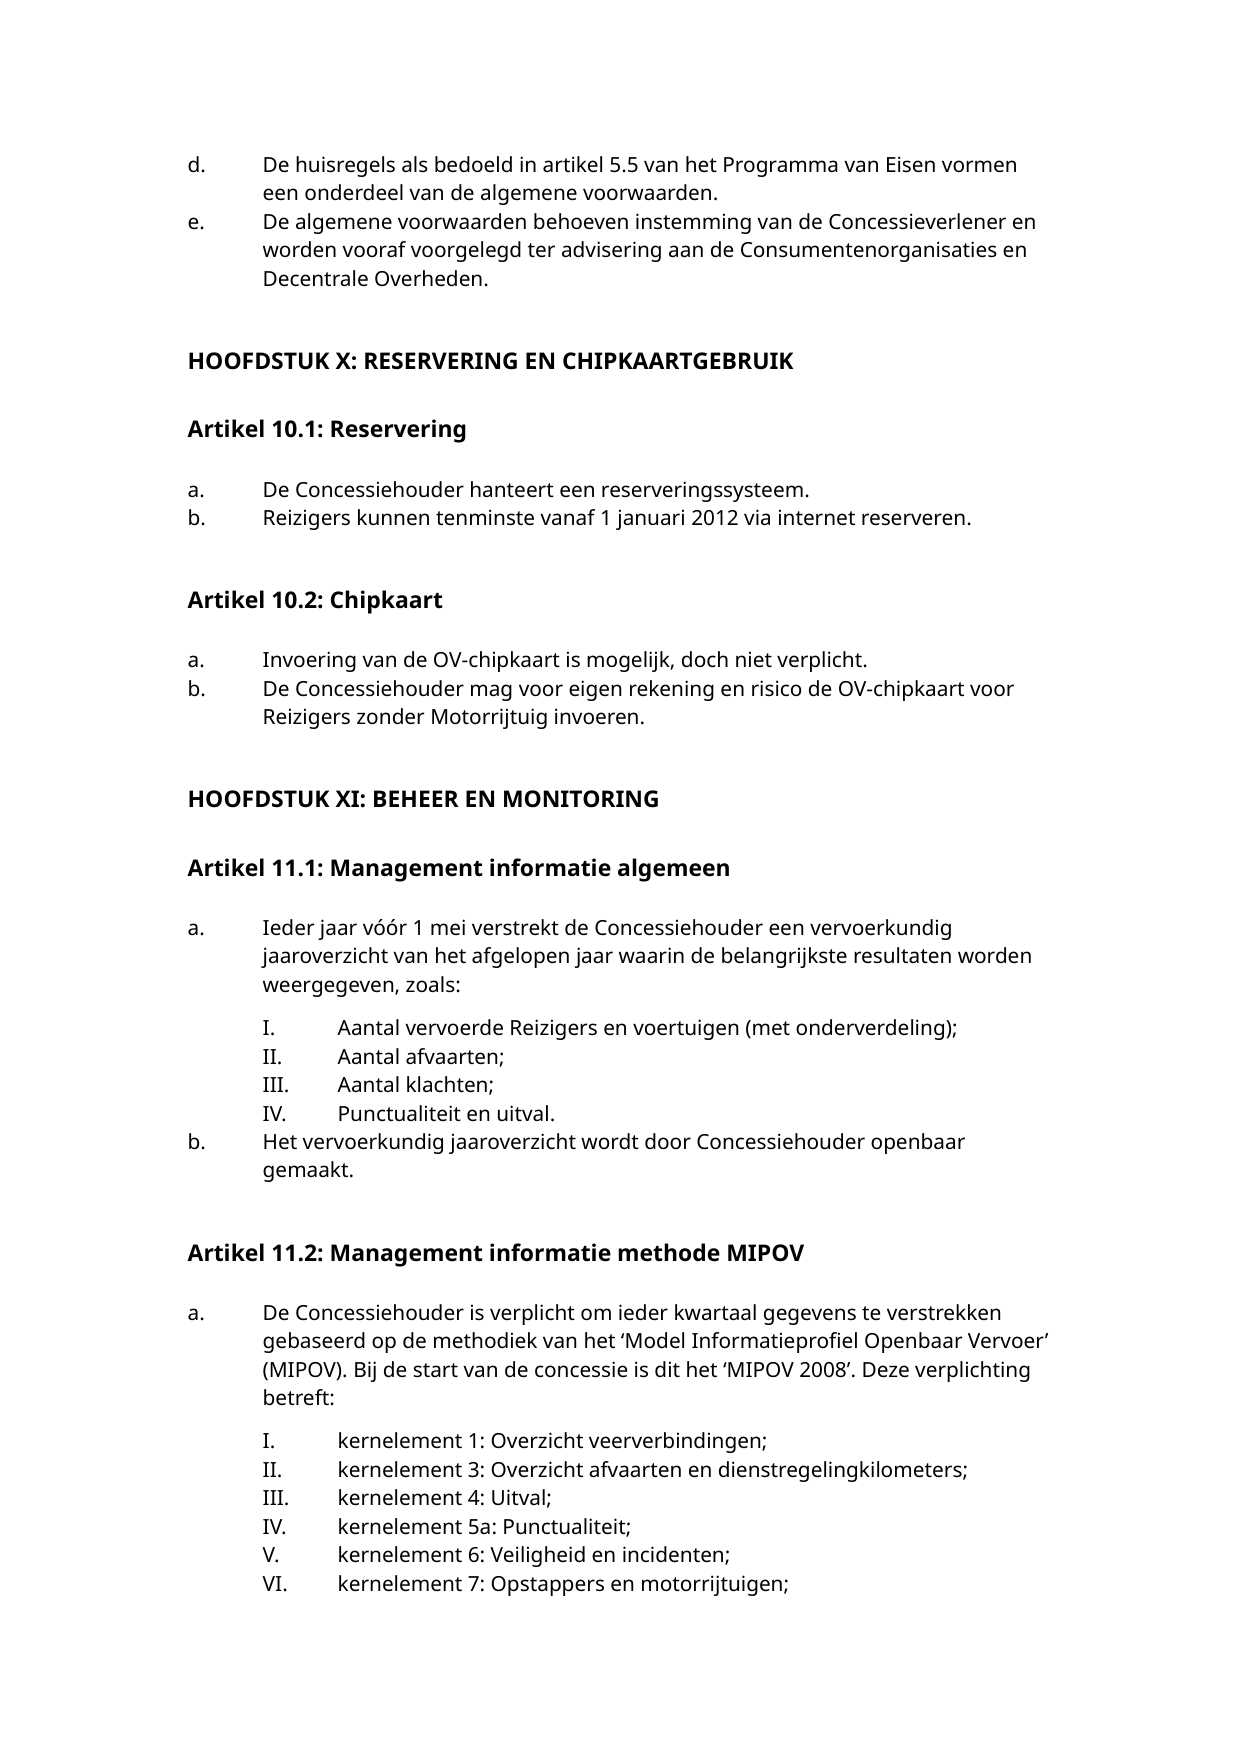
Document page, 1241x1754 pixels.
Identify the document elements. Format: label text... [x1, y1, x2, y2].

list Aantal afvaarten; [262, 1042, 1053, 1070]
list Ieder jaar vóór 1 mei verstrekt de Concessiehouder een vervoerkundig jaaroverzicht van het afgelopen jaar waarin de belangrijkste resultaten worden weergegeven, zoals: [187, 913, 1053, 998]
subtitle Artikel 10.1: Reservering [187, 413, 1053, 445]
list kernelement 4: Uitval; [262, 1483, 1053, 1512]
list De Concessiehouder is verplicht om ieder kwartaal gegevens te verstrekken gebaseerd op de methodiek van het ‘Model Informatieprofiel Openbaar Vervoer’ (MIPOV). Bij de start van de concessie is dit het ‘MIPOV 2008’. Deze verplichting betreft: [187, 1298, 1053, 1412]
list kernelement 1: Overzicht veerverbindingen; [262, 1427, 1053, 1455]
subtitle Artikel 10.2: Chipkaart [187, 584, 1053, 615]
list Het vervoerkundig jaaroverzicht wordt door Concessiehouder openbaar gemaakt. [187, 1127, 1053, 1184]
subtitle Artikel 11.1: Management informatie algemeen [187, 852, 1053, 883]
list Invoering van de OV-chipkaart is mogelijk, doch niet verplicht. [187, 645, 1053, 674]
list Aantal klachten; [262, 1070, 1053, 1099]
list kernelement 7: Opstappers en motorrijtuigen; [262, 1569, 1053, 1597]
list Aantal vervoerde Reizigers en voertuigen (met onderverdeling); [262, 1013, 1053, 1042]
list De Concessiehouder mag voor eigen rekening en risico de OV-chipkaart voor Reizigers zonder Motorrijtuig invoeren. [187, 674, 1053, 731]
subtitle Artikel 11.2: Management informatie methode MIPOV [187, 1237, 1053, 1268]
list De Concessiehouder hanteert een reserveringssysteem. [187, 475, 1053, 503]
list kernelement 3: Overzicht afvaarten en dienstregelingkilometers; [262, 1455, 1053, 1483]
list kernelement 5a: Punctualiteit; [262, 1512, 1053, 1540]
list kernelement 6: Veiligheid en incidenten; [262, 1540, 1053, 1569]
list De huisregels als bedoeld in artikel 5.5 van het Programma van Eisen vormen een onderdeel van de algemene voorwaarden. [187, 150, 1053, 207]
subtitle HOOFDSTUK X: RESERVERING EN CHIPKAARTGEBRUIK [187, 345, 1053, 376]
list Reizigers kunnen tenminste vanaf 1 januari 2012 via internet reserveren. [187, 503, 1053, 532]
list Punctualiteit en uitval. [262, 1099, 1053, 1127]
list De algemene voorwaarden behoeven instemming van de Concessieverlener en worden vooraf voorgelegd ter advisering aan de Consumentenorganisaties en Decentrale Overheden. [187, 207, 1053, 292]
subtitle HOOFDSTUK XI: BEHEER EN MONITORING [187, 783, 1053, 814]
